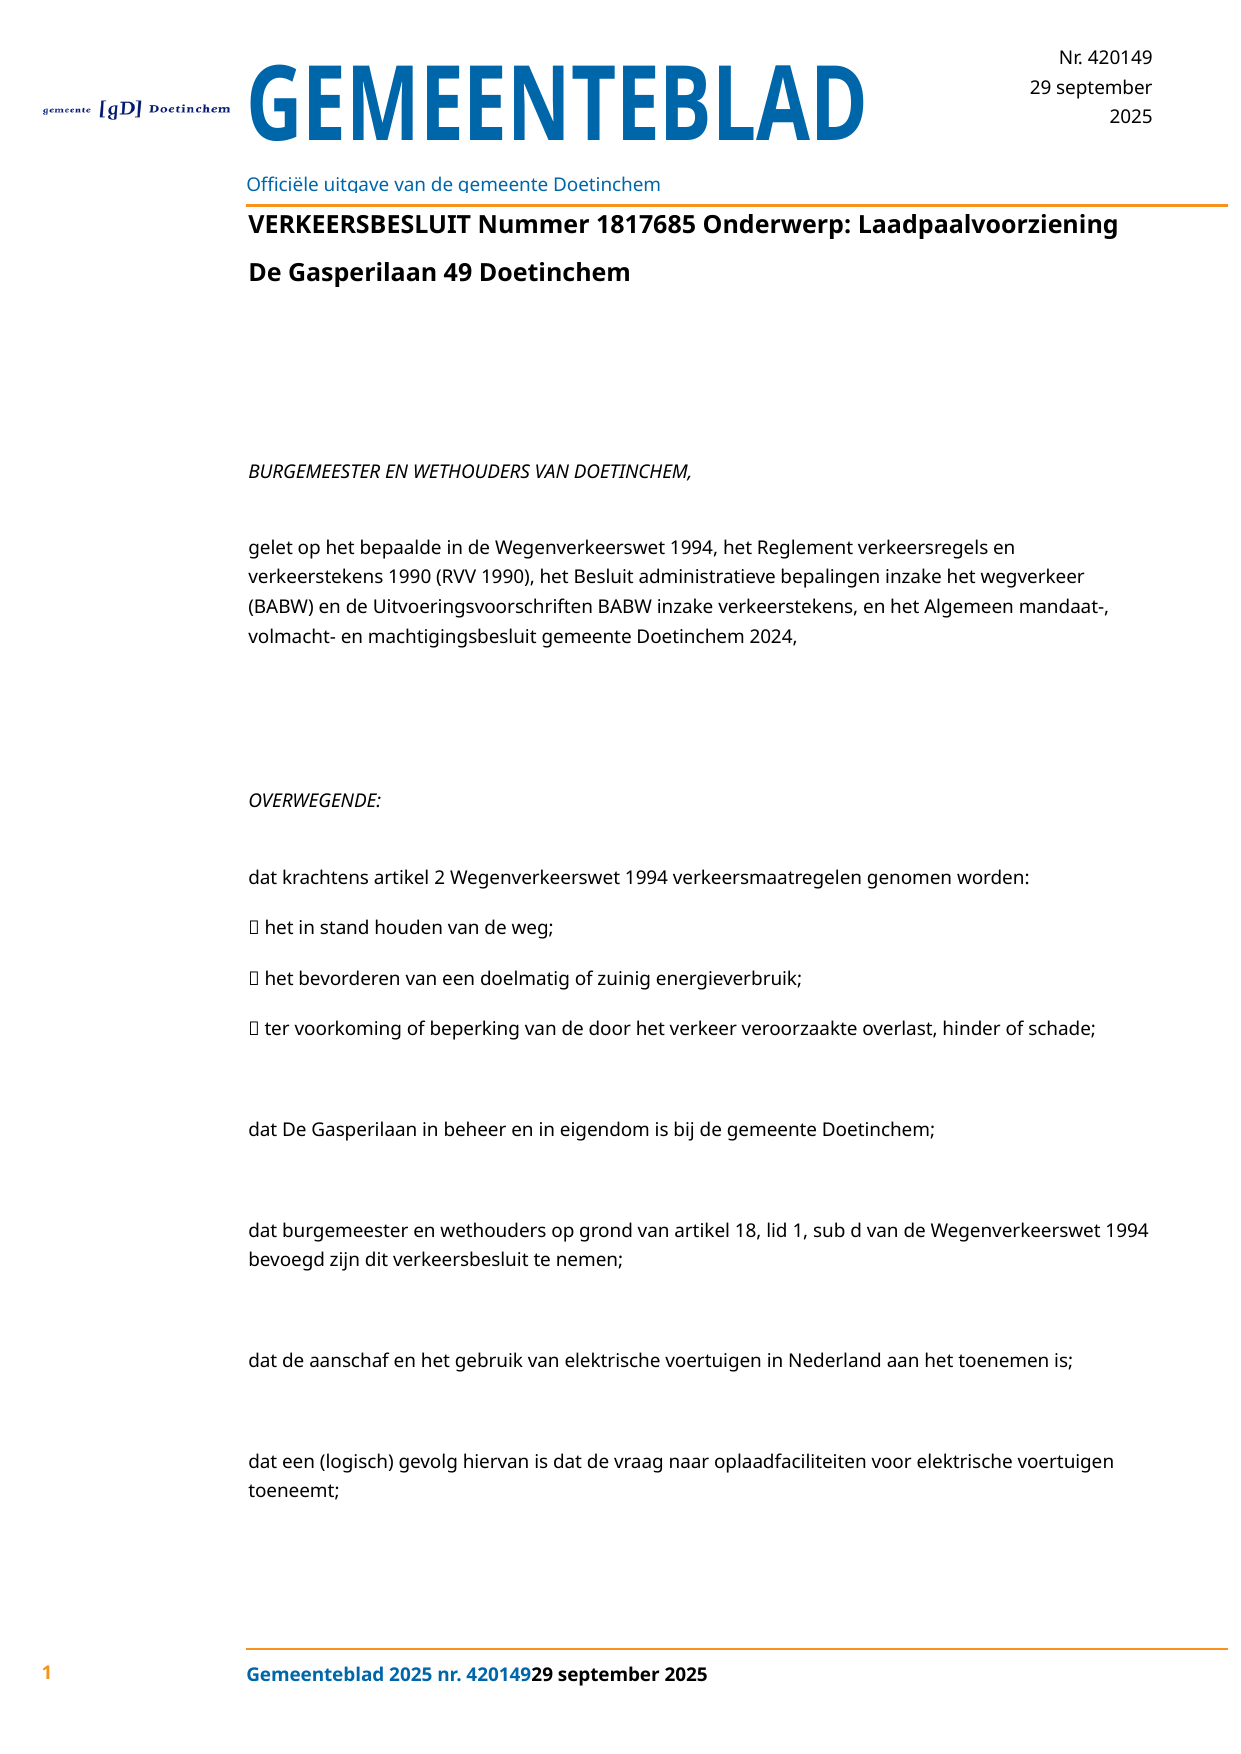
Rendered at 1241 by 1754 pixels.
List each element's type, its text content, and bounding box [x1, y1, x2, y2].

text dat krachtens artikel 2 Wegenverkeerswet 1994 verkeersmaatregelen genomen worden: [248, 864, 1152, 889]
text BURGEMEESTER EN WETHOUDERS VAN DOETINCHEM, [248, 458, 1152, 484]
text VERKEERSBESLUIT Nummer 1817685 Onderwerp: Laadpaalvoorziening De Gasperilaan 49 Doetinchem [248, 207, 1152, 288]
text  ter voorkoming of beperking van de door het verkeer veroorzaakte overlast, hinder of schade; [248, 1015, 1152, 1041]
text dat een (logisch) gevolg hiervan is dat de vraag naar oplaadfaciliteiten voor elektrische voertuigen toeneemt; [248, 1448, 1152, 1503]
text dat de aanschaf en het gebruik van elektrische voertuigen in Nederland aan het toenemen is; [248, 1347, 1152, 1373]
text gelet op het bepaalde in de Wegenverkeerswet 1994, het Reglement verkeersregels en verkeerstekens 1990 (RVV 1990), het Besluit administratieve bepalingen inzake het wegverkeer (BABW) en de Uitvoeringsvoorschriften BABW inzake verkeerstekens, en het Algemeen mandaat-, volmacht- en machtigingsbesluit gemeente Doetinchem 2024, [248, 534, 1152, 649]
picture [41, 47, 231, 172]
text dat De Gasperilaan in beheer en in eigendom is bij de gemeente Doetinchem; [248, 1116, 1152, 1142]
text OVERWEGENDE: [248, 788, 1152, 813]
text  het in stand houden van de weg; [248, 914, 1152, 940]
text  het bevorderen van een doelmatig of zuinig energieverbruik; [248, 965, 1152, 990]
text dat burgemeester en wethouders op grond van artikel 18, lid 1, sub d van de Wegenverkeerswet 1994 bevoegd zijn dit verkeersbesluit te nemen; [248, 1217, 1152, 1272]
